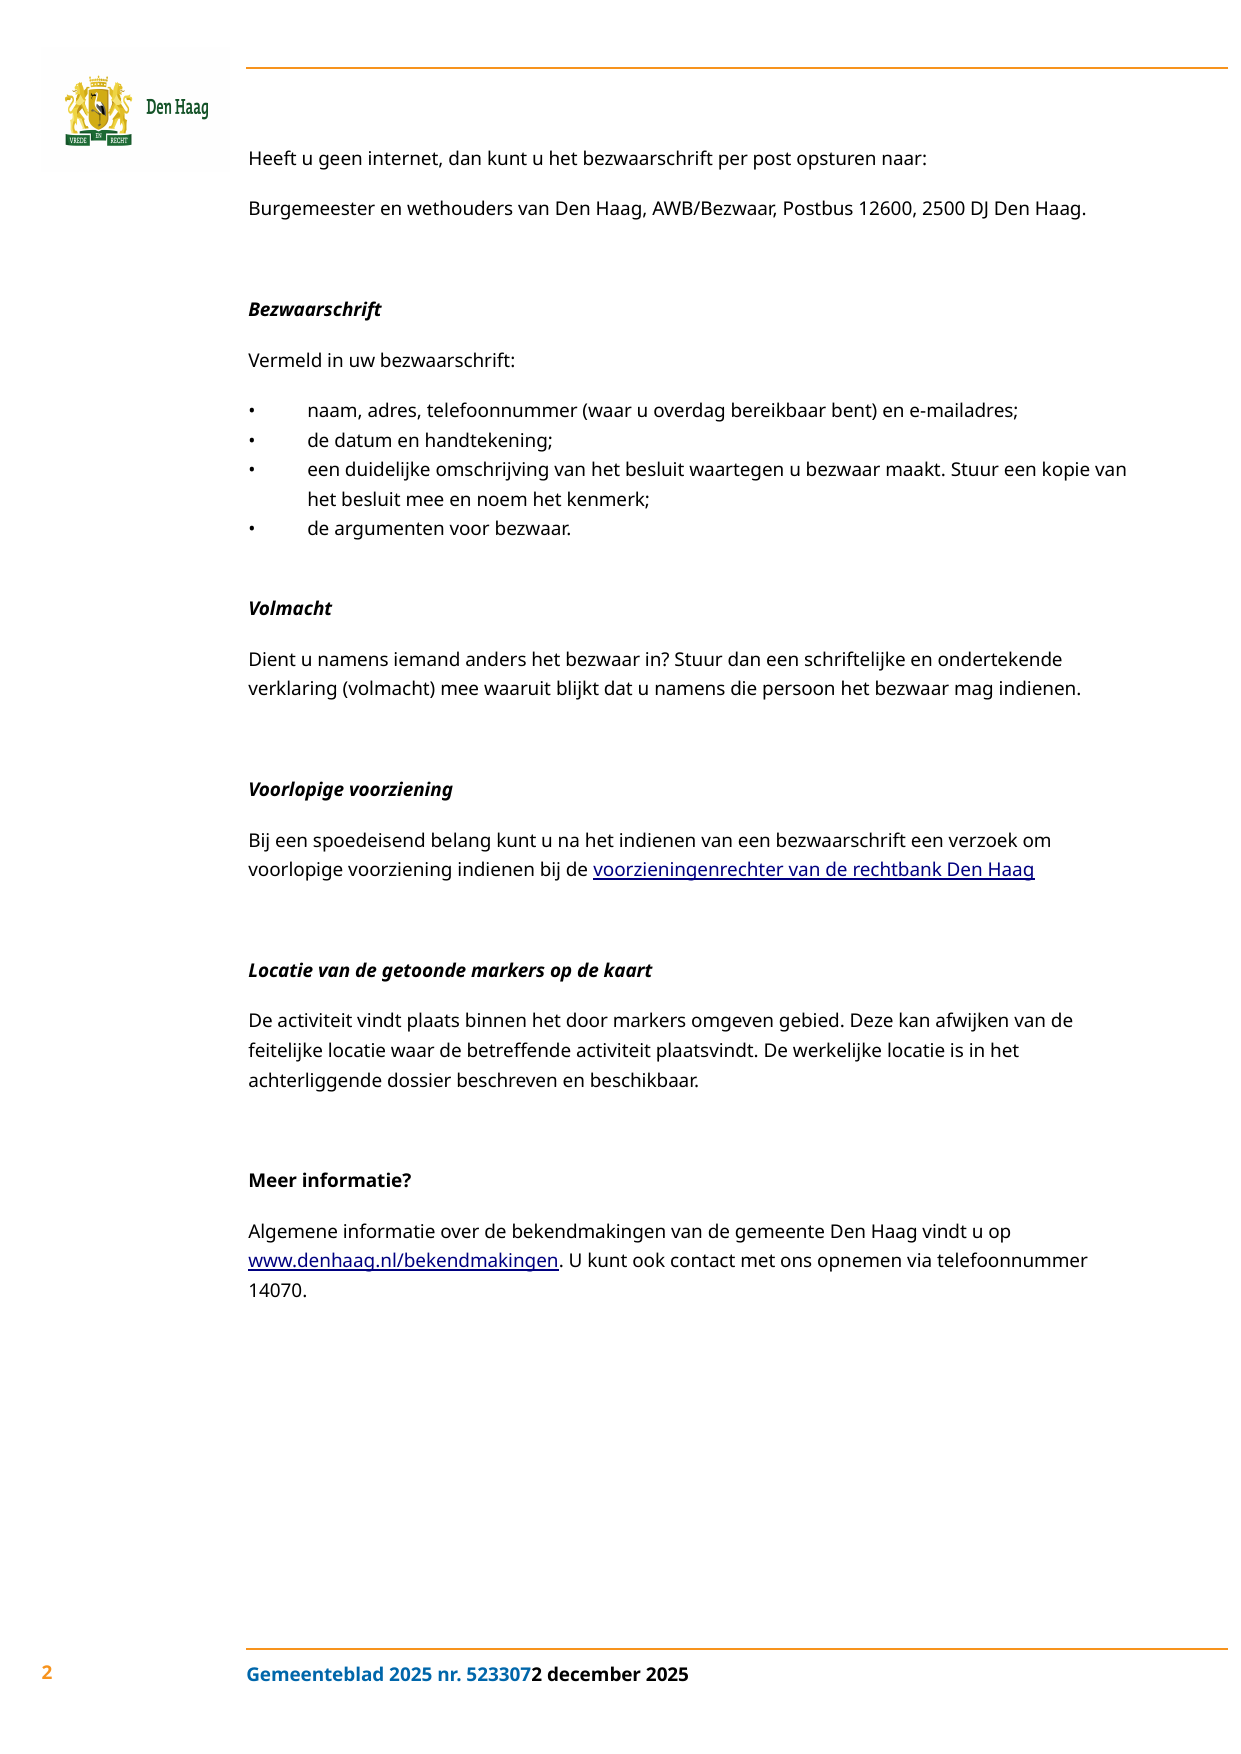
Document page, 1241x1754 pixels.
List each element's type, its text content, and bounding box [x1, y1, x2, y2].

text De activiteit vindt plaats binnen het door markers omgeven gebied. Deze kan afwijken van de feitelijke locatie waar de betreffende activiteit plaatsvindt. De werkelijke locatie is in het achterliggende dossier beschreven en beschikbaar. [248, 1008, 1152, 1093]
text Voorlopige voorziening [248, 776, 1152, 802]
text Bij een spoedeisend belang kunt u na het indienen van een bezwaarschrift een verzoek om voorlopige voorziening indienen bij de voorzieningenrechter van de rechtbank Den Haag [248, 827, 1152, 882]
text Locatie van de getoonde markers op de kaart [248, 957, 1152, 983]
text Volmacht [248, 596, 1152, 621]
text Heeft u geen internet, dan kunt u het bezwaarschrift per post opsturen naar: [248, 145, 1152, 171]
list de datum en handtekening; [248, 427, 1152, 453]
text Bezwaarschrift [248, 296, 1152, 322]
text Meer informatie? [248, 1168, 1152, 1193]
list naam, adres, telefoonnummer (waar u overdag bereikbaar bent) en e-mailadres; [248, 397, 1152, 423]
text Dient u namens iemand anders het bezwaar in? Stuur dan een schriftelijke en ondertekende verklaring (volmacht) mee waaruit blijkt dat u namens die persoon het bezwaar mag indienen. [248, 646, 1152, 701]
list de argumenten voor bezwaar. [248, 516, 1152, 541]
text Vermeld in uw bezwaarschrift: [248, 347, 1152, 373]
picture [41, 47, 231, 172]
list een duidelijke omschrijving van het besluit waartegen u bezwaar maakt. Stuur een kopie van het besluit mee en noem het kenmerk; [248, 456, 1152, 512]
text Algemene informatie over de bekendmakingen van de gemeente Den Haag vindt u op www.denhaag.nl/bekendmakingen. U kunt ook contact met ons opnemen via telefoonnummer 14070. [248, 1218, 1152, 1303]
text Burgemeester en wethouders van Den Haag, AWB/Bezwaar, Postbus 12600, 2500 DJ Den Haag. [248, 196, 1152, 221]
